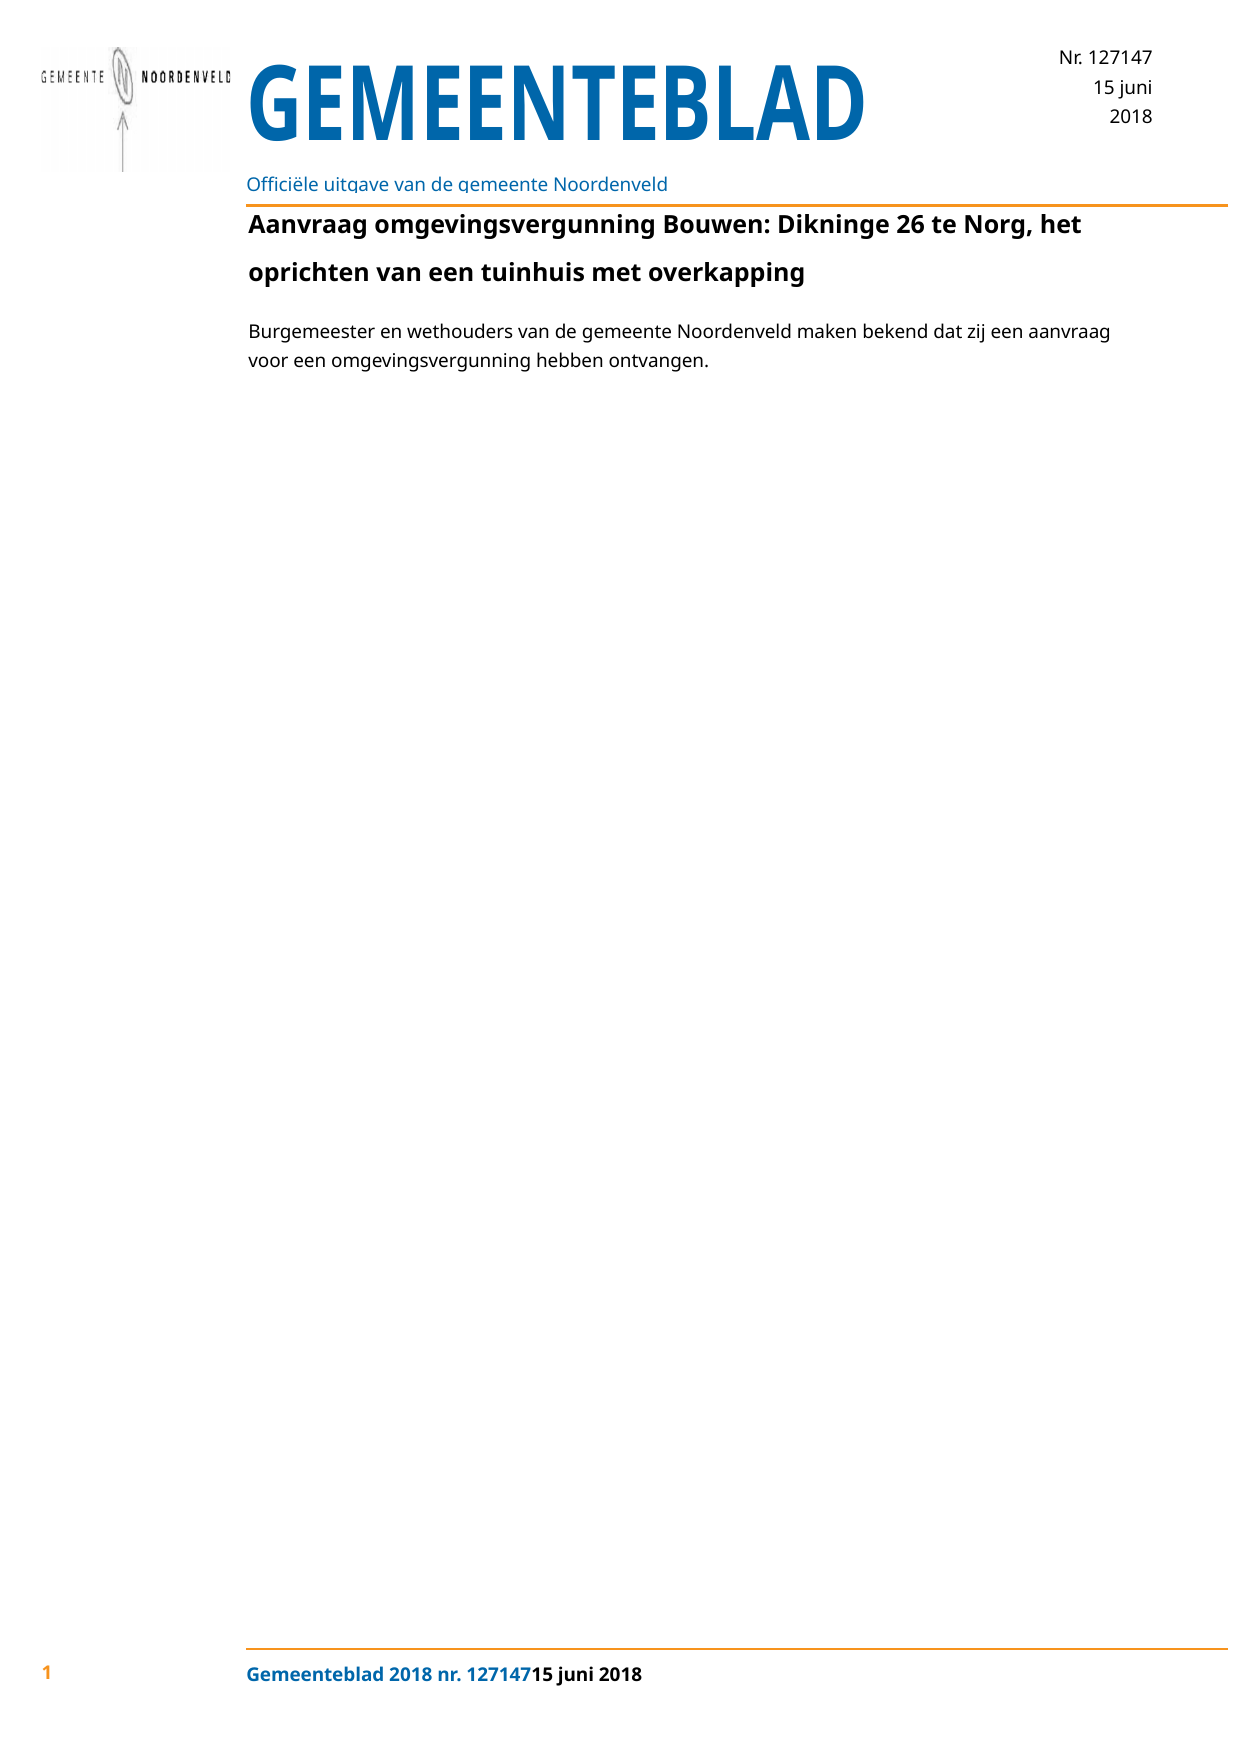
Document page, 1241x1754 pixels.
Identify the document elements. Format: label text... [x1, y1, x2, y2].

text Burgemeester en wethouders van de gemeente Noordenveld maken bekend dat zij een aanvraag voor een omgevingsvergunning hebben ontvangen. [248, 318, 1152, 373]
picture [41, 47, 231, 172]
text Aanvraag omgevingsvergunning Bouwen: Dikninge 26 te Norg, het oprichten van een tuinhuis met overkapping [248, 207, 1152, 288]
